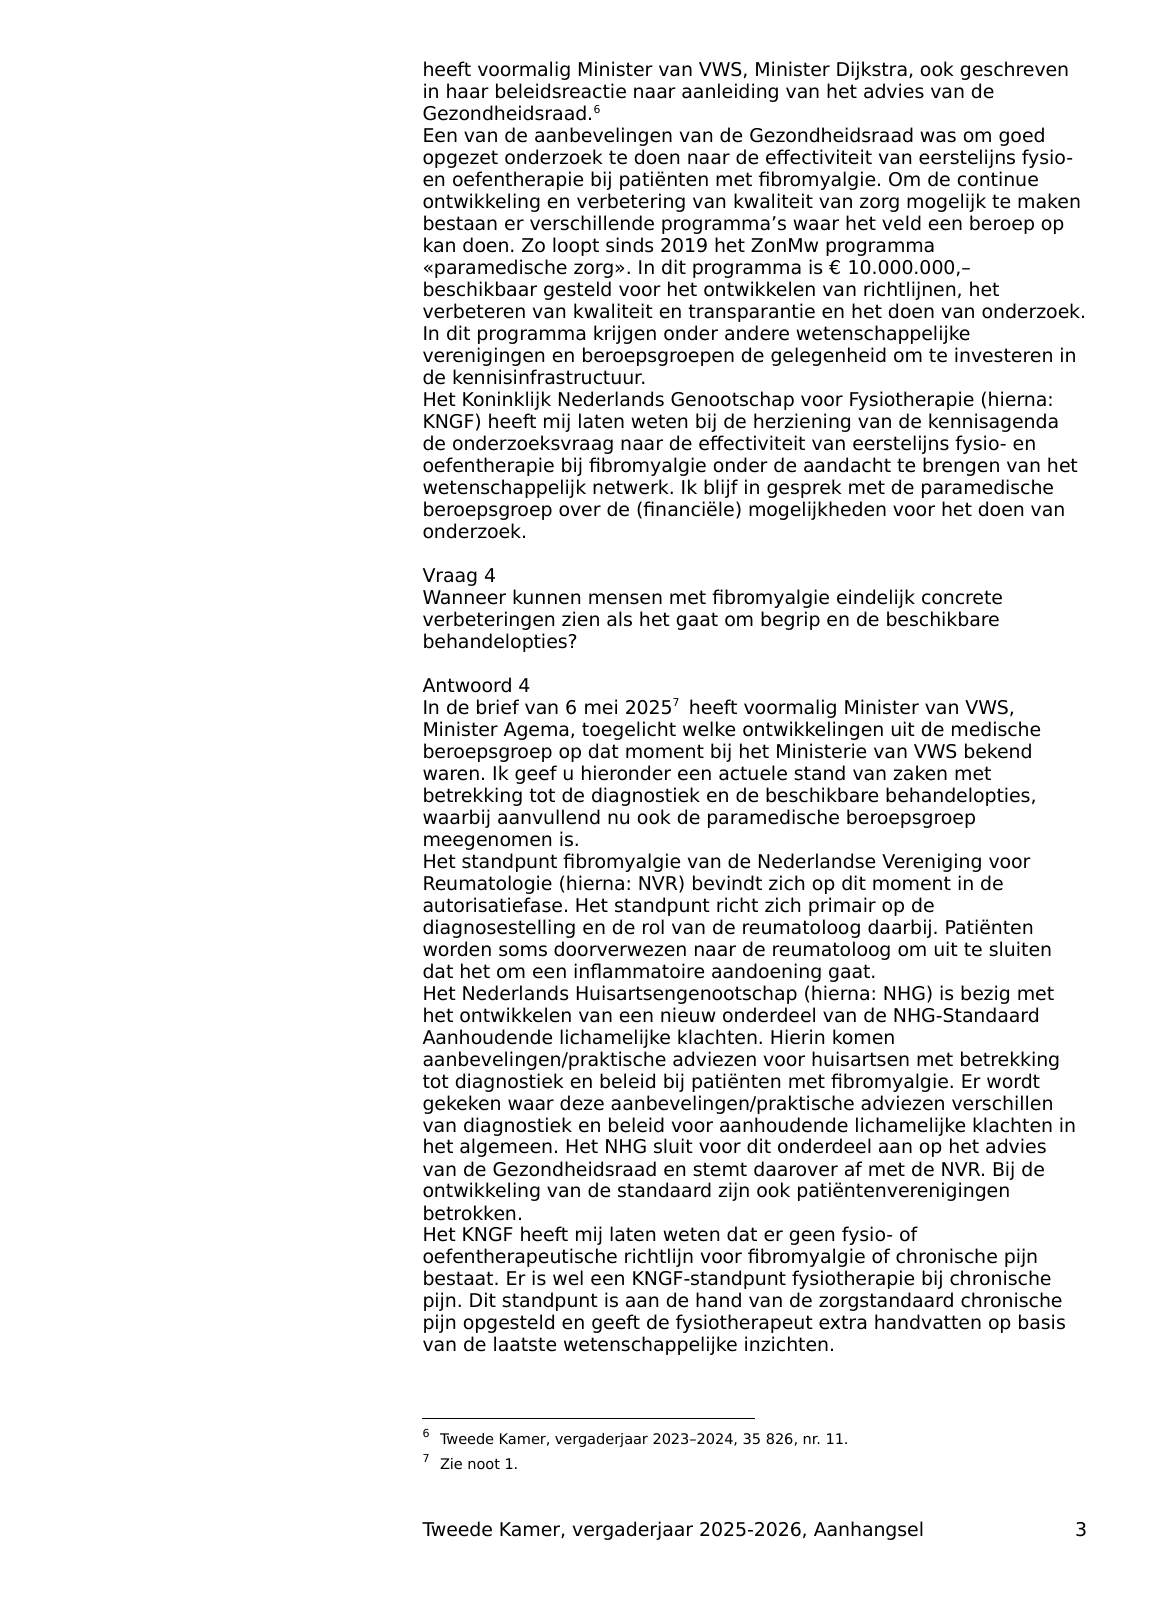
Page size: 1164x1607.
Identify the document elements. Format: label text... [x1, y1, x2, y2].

text Tweede Kamer, vergaderjaar 2023–2024, 35 826, nr. 11. [422, 1427, 1087, 1449]
text Het Koninklijk Nederlands Genootschap voor Fysiotherapie (hierna: KNGF) heeft mij laten weten bij de herziening van de kennisagenda de onderzoeksvraag naar de effectiviteit van eerstelijns fysio- en oefentherapie bij fibromyalgie onder de aandacht te brengen van het wetenschappelijk netwerk. Ik blijf in gesprek met de paramedische beroepsgroep over de (financiële) mogelijkheden voor het doen van onderzoek. [422, 389, 1087, 543]
text Antwoord 4 [422, 675, 1087, 697]
text Wanneer kunnen mensen met fibromyalgie eindelijk concrete verbeteringen zien als het gaat om begrip en de beschikbare behandelopties? [422, 587, 1087, 653]
text Een van de aanbevelingen van de Gezondheidsraad was om goed opgezet onderzoek te doen naar de effectiviteit van eerstelijns fysio- en oefentherapie bij patiënten met fibromyalgie. Om de continue ontwikkeling en verbetering van kwaliteit van zorg mogelijk te maken bestaan er verschillende programma’s waar het veld een beroep op kan doen. Zo loopt sinds 2019 het ZonMw programma «paramedische zorg». In dit programma is € 10.000.000,– beschikbaar gesteld voor het ontwikkelen van richtlijnen, het verbeteren van kwaliteit en transparantie en het doen van onderzoek. In dit programma krijgen onder andere wetenschappelijke verenigingen en beroepsgroepen de gelegenheid om te investeren in de kennisinfrastructuur. [422, 125, 1087, 389]
text Het standpunt fibromyalgie van de Nederlandse Vereniging voor Reumatologie (hierna: NVR) bevindt zich op dit moment in de autorisatiefase. Het standpunt richt zich primair op de diagnosestelling en de rol van de reumatoloog daarbij. Patiënten worden soms doorverwezen naar de reumatoloog om uit te sluiten dat het om een inflammatoire aandoening gaat. [422, 851, 1087, 983]
text Vraag 4 [422, 565, 1087, 587]
text In de brief van 6 mei 2025 heeft voormalig Minister van VWS, Minister Agema, toegelicht welke ontwikkelingen uit de medische beroepsgroep op dat moment bij het Ministerie van VWS bekend waren. Ik geef u hieronder een actuele stand van zaken met betrekking tot de diagnostiek en de beschikbare behandelopties, waarbij aanvullend nu ook de paramedische beroepsgroep meegenomen is. [422, 697, 1087, 851]
text Zie noot 1. [422, 1452, 1087, 1474]
text Het KNGF heeft mij laten weten dat er geen fysio- of oefentherapeutische richtlijn voor fibromyalgie of chronische pijn bestaat. Er is wel een KNGF-standpunt fysiotherapie bij chronische pijn. Dit standpunt is aan de hand van de zorgstandaard chronische pijn opgesteld en geeft de fysiotherapeut extra handvatten op basis van de laatste wetenschappelijke inzichten. [422, 1224, 1087, 1356]
text heeft voormalig Minister van VWS, Minister Dijkstra, ook geschreven in haar beleidsreactie naar aanleiding van het advies van de Gezondheidsraad. [422, 59, 1087, 125]
text Het Nederlands Huisartsengenootschap (hierna: NHG) is bezig met het ontwikkelen van een nieuw onderdeel van de NHG-Standaard Aanhoudende lichamelijke klachten. Hierin komen aanbevelingen/praktische adviezen voor huisartsen met betrekking tot diagnostiek en beleid bij patiënten met fibromyalgie. Er wordt gekeken waar deze aanbevelingen/praktische adviezen verschillen van diagnostiek en beleid voor aanhoudende lichamelijke klachten in het algemeen. Het NHG sluit voor dit onderdeel aan op het advies van de Gezondheidsraad en stemt daarover af met de NVR. Bij de ontwikkeling van de standaard zijn ook patiëntenverenigingen betrokken. [422, 983, 1087, 1224]
